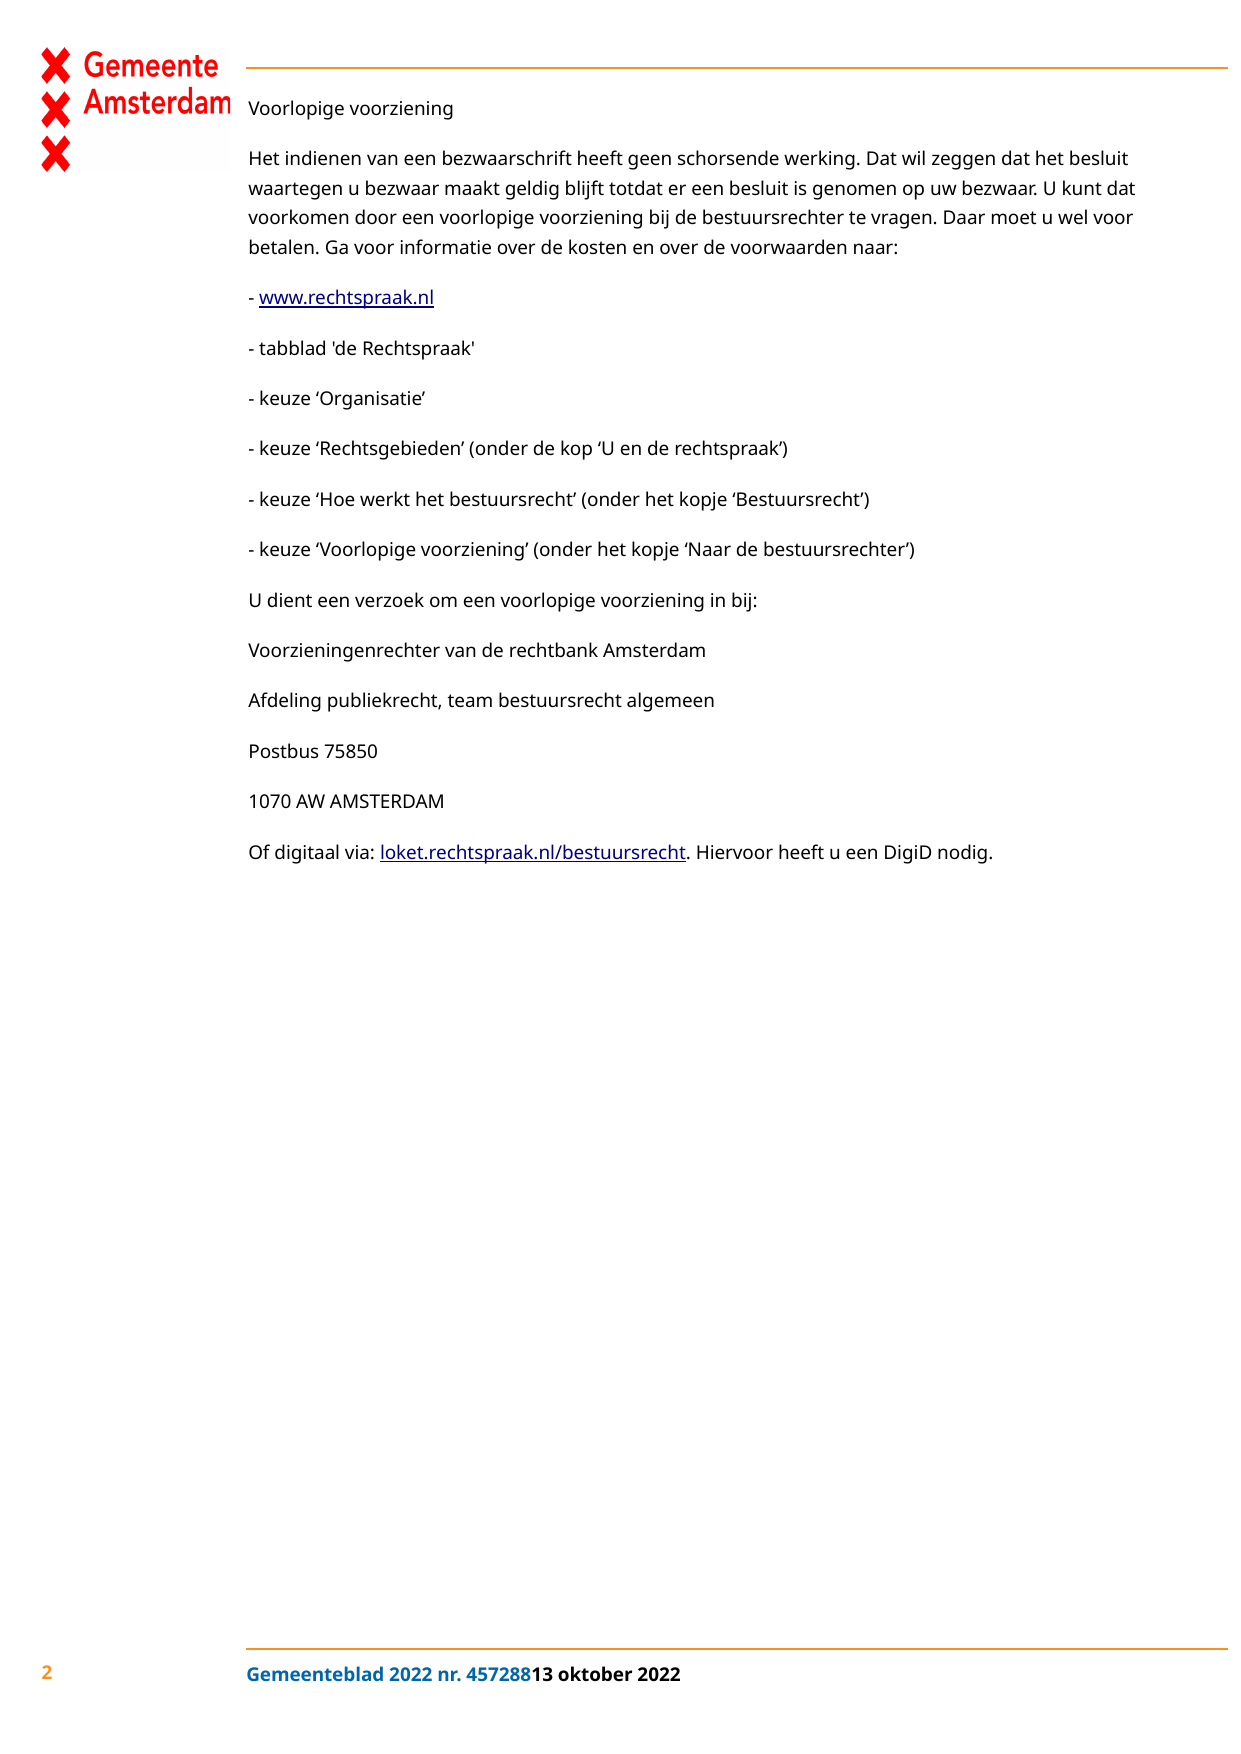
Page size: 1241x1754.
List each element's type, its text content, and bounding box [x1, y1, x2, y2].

text Voorlopige voorziening [248, 95, 1152, 121]
text - keuze ‘Hoe werkt het bestuursrecht’ (onder het kopje ‘Bestuursrecht’) [248, 486, 1152, 512]
text Voorzieningenrechter van de rechtbank Amsterdam [248, 637, 1152, 663]
text U dient een verzoek om een voorlopige voorziening in bij: [248, 587, 1152, 613]
text Het indienen van een bezwaarschrift heeft geen schorsende werking. Dat wil zeggen dat het besluit waartegen u bezwaar maakt geldig blijft totdat er een besluit is genomen op uw bezwaar. U kunt dat voorkomen door een voorlopige voorziening bij de bestuursrechter te vragen. Daar moet u wel voor betalen. Ga voor informatie over de kosten en over de voorwaarden naar: [248, 145, 1152, 260]
text Postbus 75850 [248, 738, 1152, 764]
text 1070 AW AMSTERDAM [248, 788, 1152, 814]
text - keuze ‘Organisatie’ [248, 385, 1152, 411]
text - www.rechtspraak.nl [248, 284, 1152, 310]
text - keuze ‘Voorlopige voorziening’ (onder het kopje ‘Naar de bestuursrechter’) [248, 536, 1152, 562]
text Afdeling publiekrecht, team bestuursrecht algemeen [248, 688, 1152, 713]
text Of digitaal via: loket.rechtspraak.nl/bestuursrecht. Hiervoor heeft u een DigiD nodig. [248, 839, 1152, 865]
text - keuze ‘Rechtsgebieden’ (onder de kop ‘U en de rechtspraak’) [248, 436, 1152, 461]
text - tabblad 'de Rechtspraak' [248, 335, 1152, 361]
picture [41, 47, 231, 172]
